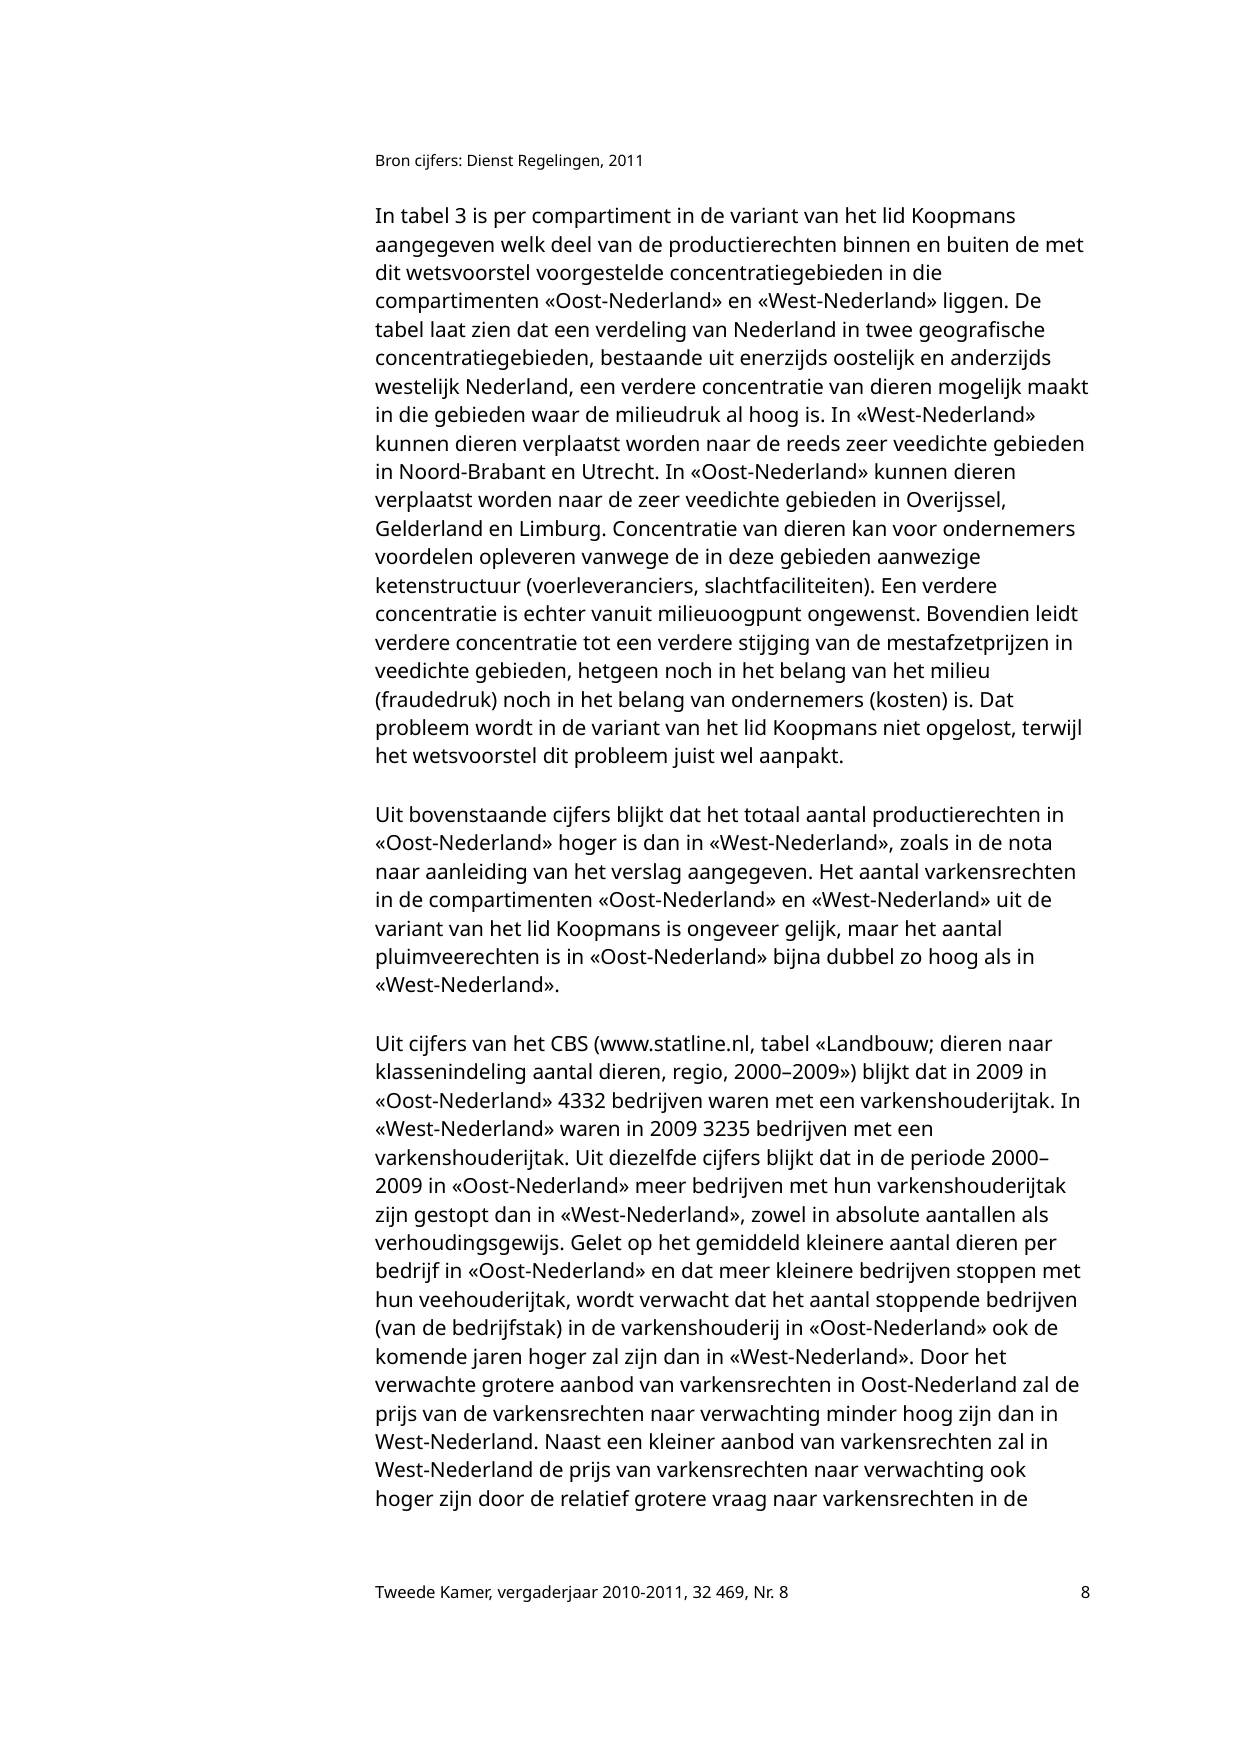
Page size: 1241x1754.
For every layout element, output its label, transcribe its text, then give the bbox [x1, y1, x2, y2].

text Bron cijfers: Dienst Regelingen, 2011 [375, 150, 1090, 171]
text Uit bovenstaande cijfers blijkt dat het totaal aantal productierechten in «Oost-Nederland» hoger is dan in «West-Nederland», zoals in de nota naar aanleiding van het verslag aangegeven. Het aantal varkensrechten in de compartimenten «Oost-Nederland» en «West-Nederland» uit de variant van het lid Koopmans is ongeveer gelijk, maar het aantal pluimveerechten is in «Oost-Nederland» bijna dubbel zo hoog als in «West-Nederland». [375, 800, 1090, 999]
text In tabel 3 is per compartiment in de variant van het lid Koopmans aangegeven welk deel van de productierechten binnen en buiten de met dit wetsvoorstel voorgestelde concentratiegebieden in die compartimenten «Oost-Nederland» en «West-Nederland» liggen. De tabel laat zien dat een verdeling van Nederland in twee geografische concentratiegebieden, bestaande uit enerzijds oostelijk en anderzijds westelijk Nederland, een verdere concentratie van dieren mogelijk maakt in die gebieden waar de milieudruk al hoog is. In «West-Nederland» kunnen dieren verplaatst worden naar de reeds zeer veedichte gebieden in Noord-Brabant en Utrecht. In «Oost-Nederland» kunnen dieren verplaatst worden naar de zeer veedichte gebieden in Overijssel, Gelderland en Limburg. Concentratie van dieren kan voor ondernemers voordelen opleveren vanwege de in deze gebieden aanwezige ketenstructuur (voerleveranciers, slachtfaciliteiten). Een verdere concentratie is echter vanuit milieuoogpunt ongewenst. Bovendien leidt verdere concentratie tot een verdere stijging van de mestafzetprijzen in veedichte gebieden, hetgeen noch in het belang van het milieu (fraudedruk) noch in het belang van ondernemers (kosten) is. Dat probleem wordt in de variant van het lid Koopmans niet opgelost, terwijl het wetsvoorstel dit probleem juist wel aanpakt. [375, 201, 1090, 770]
text Uit cijfers van het CBS (www.statline.nl, tabel «Landbouw; dieren naar klassenindeling aantal dieren, regio, 2000–2009») blijkt dat in 2009 in «Oost-Nederland» 4332 bedrijven waren met een varkenshouderijtak. In «West-Nederland» waren in 2009 3235 bedrijven met een varkenshouderijtak. Uit diezelfde cijfers blijkt dat in de periode 2000–2009 in «Oost-Nederland» meer bedrijven met hun varkenshouderijtak zijn gestopt dan in «West-Nederland», zowel in absolute aantallen als verhoudingsgewijs. Gelet op het gemiddeld kleinere aantal dieren per bedrijf in «Oost-Nederland» en dat meer kleinere bedrijven stoppen met hun veehouderijtak, wordt verwacht dat het aantal stoppende bedrijven (van de bedrijfstak) in de varkenshouderij in «Oost-Nederland» ook de komende jaren hoger zal zijn dan in «West-Nederland». Door het verwachte grotere aanbod van varkensrechten in Oost-Nederland zal de prijs van de varkensrechten naar verwachting minder hoog zijn dan in West-Nederland. Naast een kleiner aanbod van varkensrechten zal in West-Nederland de prijs van varkensrechten naar verwachting ook hoger zijn door de relatief grotere vraag naar varkensrechten in de [375, 1029, 1090, 1512]
